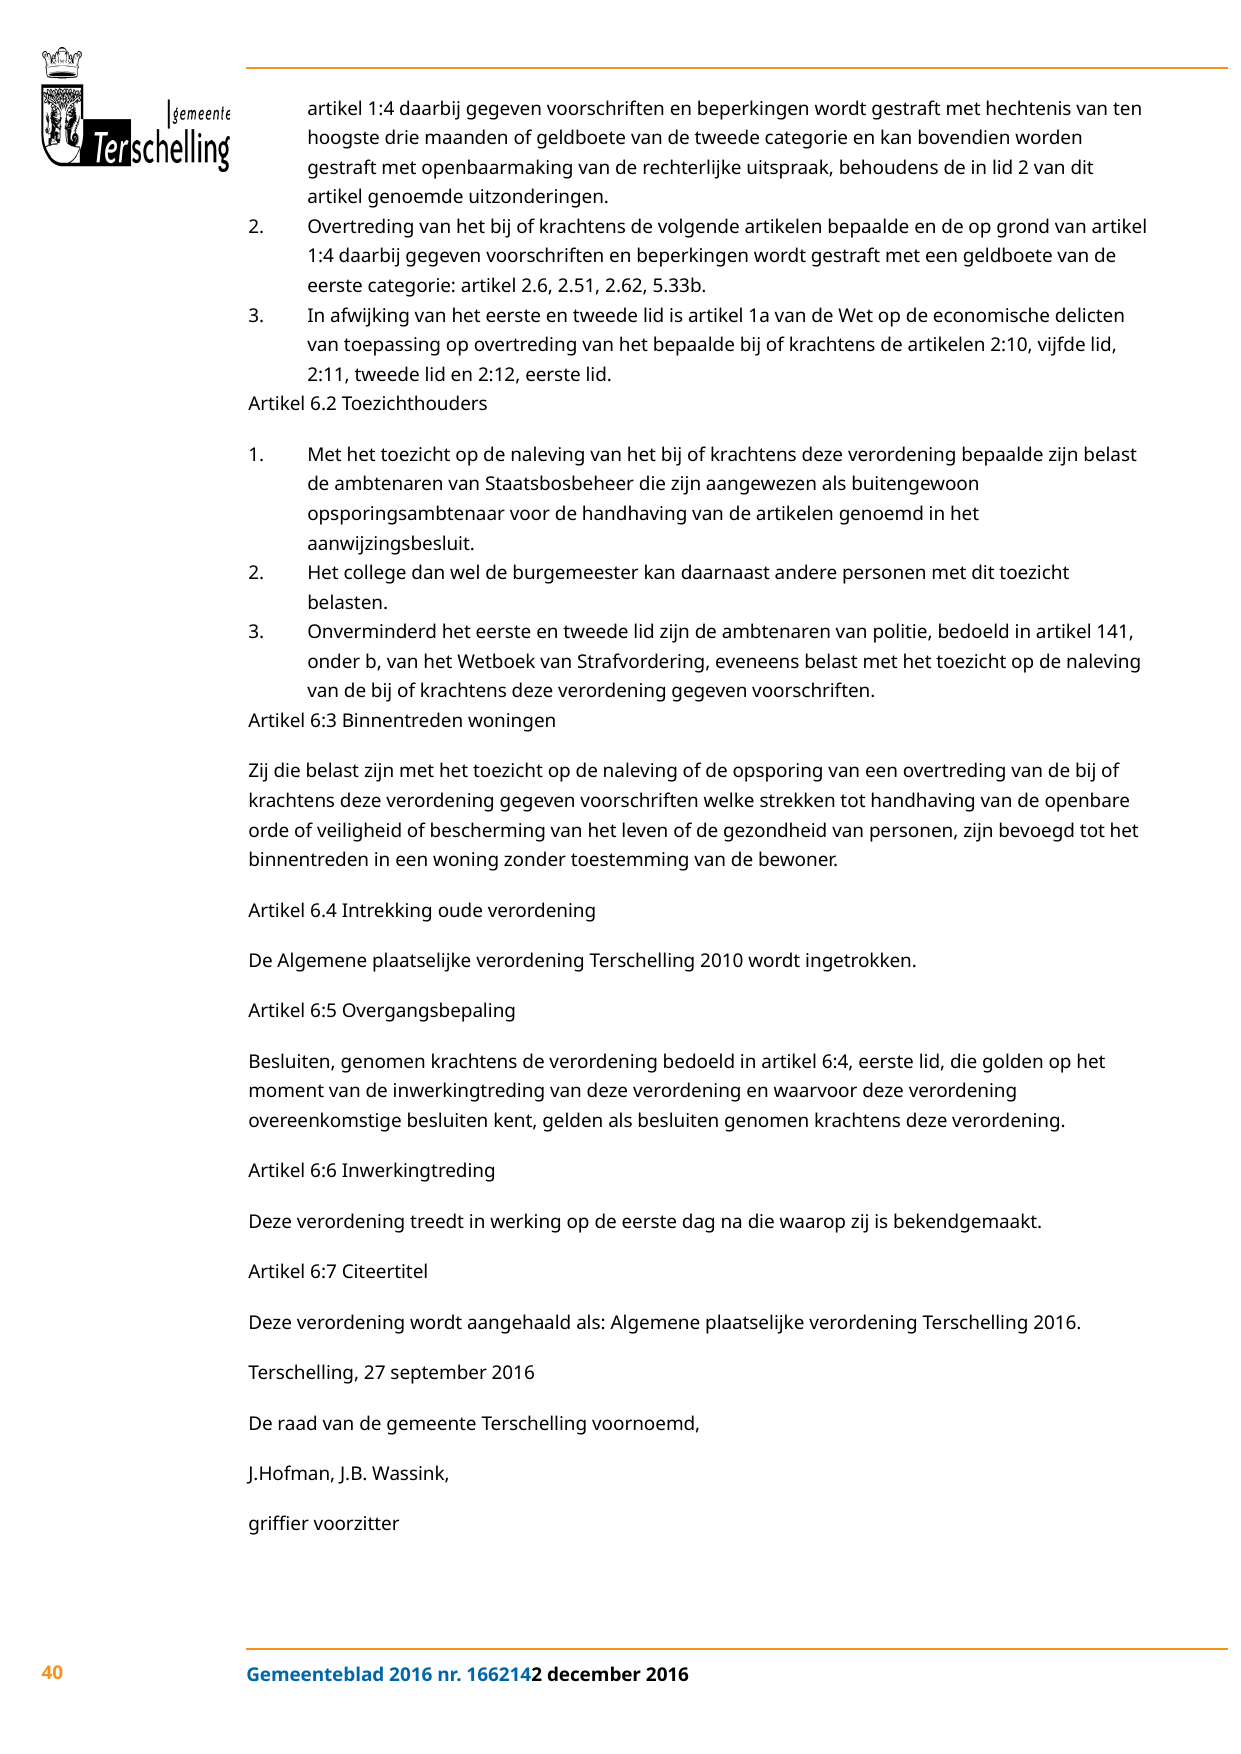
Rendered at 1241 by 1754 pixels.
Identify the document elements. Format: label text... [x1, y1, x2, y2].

text Artikel 6:5 Overgangsbepaling [248, 998, 1152, 1023]
text J.Hofman, J.B. Wassink, [248, 1460, 1152, 1486]
text Deze verordening treedt in werking op de eerste dag na die waarop zij is bekendgemaakt. [248, 1208, 1152, 1234]
text Artikel 6:3 Binnentreden woningen [248, 707, 1152, 733]
text Artikel 6.2 Toezichthouders [248, 391, 1152, 416]
text Besluiten, genomen krachtens de verordening bedoeld in artikel 6:4, eerste lid, die golden op het moment van de inwerkingtreding van deze verordening en waarvoor deze verordening overeenkomstige besluiten kent, gelden als besluiten genomen krachtens deze verordening. [248, 1048, 1152, 1133]
list In afwijking van het eerste en tweede lid is artikel 1a van de Wet op de economische delicten van toepassing op overtreding van het bepaalde bij of krachtens de artikelen 2:10, vijfde lid, 2:11, tweede lid en 2:12, eerste lid. [248, 302, 1152, 387]
list artikel 1:4 daarbij gegeven voorschriften en beperkingen wordt gestraft met hechtenis van ten hoogste drie maanden of geldboete van de tweede categorie en kan bovendien worden gestraft met openbaarmaking van de rechterlijke uitspraak, behoudens de in lid 2 van dit artikel genoemde uitzonderingen. [248, 95, 1152, 209]
text De raad van de gemeente Terschelling voornoemd, [248, 1410, 1152, 1436]
list Onverminderd het eerste en tweede lid zijn de ambtenaren van politie, bedoeld in artikel 141, onder b, van het Wetboek van Strafvordering, eveneens belast met het toezicht op de naleving van de bij of krachtens deze verordening gegeven voorschriften. [248, 618, 1152, 703]
text Artikel 6:6 Inwerkingtreding [248, 1158, 1152, 1183]
picture [41, 47, 231, 172]
text Artikel 6:7 Citeertitel [248, 1258, 1152, 1284]
text griffier voorzitter [248, 1511, 1152, 1536]
text Zij die belast zijn met het toezicht op de naleving of de opsporing van een overtreding van de bij of krachtens deze verordening gegeven voorschriften welke strekken tot handhaving van de openbare orde of veiligheid of bescherming van het leven of de gezondheid van personen, zijn bevoegd tot het binnentreden in een woning zonder toestemming van de bewoner. [248, 758, 1152, 872]
list Overtreding van het bij of krachtens de volgende artikelen bepaalde en de op grond van artikel 1:4 daarbij gegeven voorschriften en beperkingen wordt gestraft met een geldboete van de eerste categorie: artikel 2.6, 2.51, 2.62, 5.33b. [248, 213, 1152, 298]
list Het college dan wel de burgemeester kan daarnaast andere personen met dit toezicht belasten. [248, 559, 1152, 615]
text De Algemene plaatselijke verordening Terschelling 2010 wordt ingetrokken. [248, 947, 1152, 973]
text Deze verordening wordt aangehaald als: Algemene plaatselijke verordening Terschelling 2016. [248, 1309, 1152, 1335]
text Terschelling, 27 september 2016 [248, 1359, 1152, 1385]
text Artikel 6.4 Intrekking oude verordening [248, 897, 1152, 923]
list Met het toezicht op de naleving van het bij of krachtens deze verordening bepaalde zijn belast de ambtenaren van Staatsbosbeheer die zijn aangewezen als buitengewoon opsporingsambtenaar voor de handhaving van de artikelen genoemd in het aanwijzingsbesluit. [248, 441, 1152, 556]
